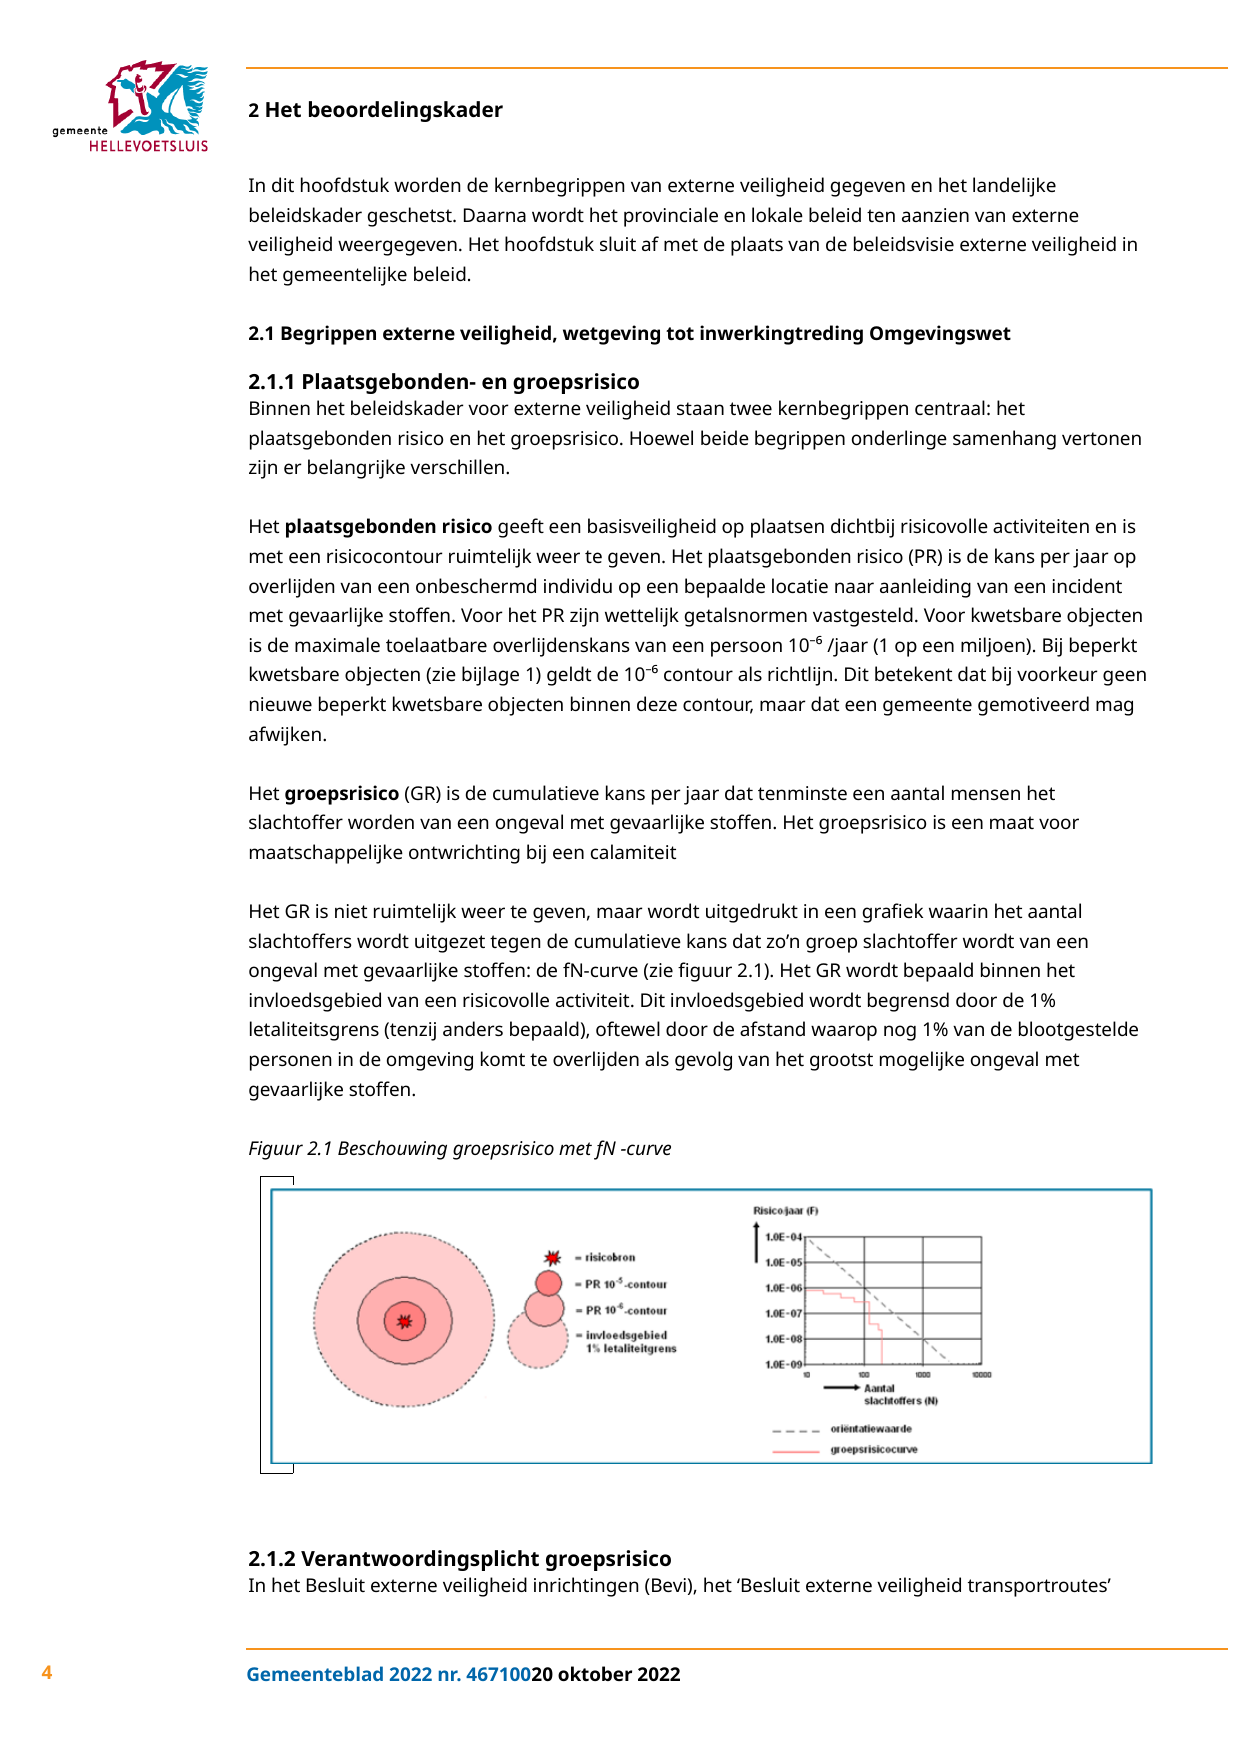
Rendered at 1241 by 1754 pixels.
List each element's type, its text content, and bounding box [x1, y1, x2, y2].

text 2.1 Begrippen externe veiligheid, wetgeving tot inwerkingtreding Omgevingswet [248, 320, 1152, 346]
text In het Besluit externe veiligheid inrichtingen (Bevi), het ‘Besluit externe veiligheid transportroutes’ [248, 1573, 1152, 1598]
picture [268, 1185, 1155, 1464]
text Figuur 2.1 Beschouwing groepsrisico met fN -curve [248, 1135, 1152, 1161]
text 2.1.1 Plaatsgebonden- en groepsrisico [248, 367, 1152, 395]
text 2 Het beoordelingskader [248, 95, 1152, 123]
picture [41, 47, 231, 172]
text Het groepsrisico (GR) is de cumulatieve kans per jaar dat tenminste een aantal mensen het slachtoffer worden van een ongeval met gevaarlijke stoffen. Het groepsrisico is een maat voor maatschappelijke ontwrichting bij een calamiteit [248, 780, 1152, 865]
text In dit hoofdstuk worden de kernbegrippen van externe veiligheid gegeven en het landelijke beleidskader geschetst. Daarna wordt het provinciale en lokale beleid ten aanzien van externe veiligheid weergegeven. Het hoofdstuk sluit af met de plaats van de beleidsvisie externe veiligheid in het gemeentelijke beleid. [248, 172, 1152, 287]
text Het GR is niet ruimtelijk weer te geven, maar wordt uitgedrukt in een grafiek waarin het aantal slachtoffers wordt uitgezet tegen de cumulatieve kans dat zo’n groep slachtoffer wordt van een ongeval met gevaarlijke stoffen: de fN-curve (zie figuur 2.1). Het GR wordt bepaald binnen het invloedsgebied van een risicovolle activiteit. Dit invloedsgebied wordt begrensd door de 1% letaliteitsgrens (tenzij anders bepaald), oftewel door de afstand waarop nog 1% van de blootgestelde personen in de omgeving komt te overlijden als gevolg van het grootst mogelijke ongeval met gevaarlijke stoffen. [248, 898, 1152, 1102]
text Binnen het beleidskader voor externe veiligheid staan twee kernbegrippen centraal: het plaatsgebonden risico en het groepsrisico. Hoewel beide begrippen onderlinge samenhang vertonen zijn er belangrijke verschillen. [248, 395, 1152, 480]
text Het plaatsgebonden risico geeft een basisveiligheid op plaatsen dichtbij risicovolle activiteiten en is met een risicocontour ruimtelijk weer te geven. Het plaatsgebonden risico (PR) is de kans per jaar op overlijden van een onbeschermd individu op een bepaalde locatie naar aanleiding van een incident met gevaarlijke stoffen. Voor het PR zijn wettelijk getalsnormen vastgesteld. Voor kwetsbare objecten is de maximale toelaatbare overlijdenskans van een persoon 10⁻⁶ /jaar (1 op een miljoen). Bij beperkt kwetsbare objecten (zie bijlage 1) geldt de 10⁻⁶ contour als richtlijn. Dit betekent dat bij voorkeur geen nieuwe beperkt kwetsbare objecten binnen deze contour, maar dat een gemeente gemotiveerd mag afwijken. [248, 514, 1152, 747]
text 2.1.2 Verantwoordingsplicht groepsrisico [248, 1544, 1152, 1573]
